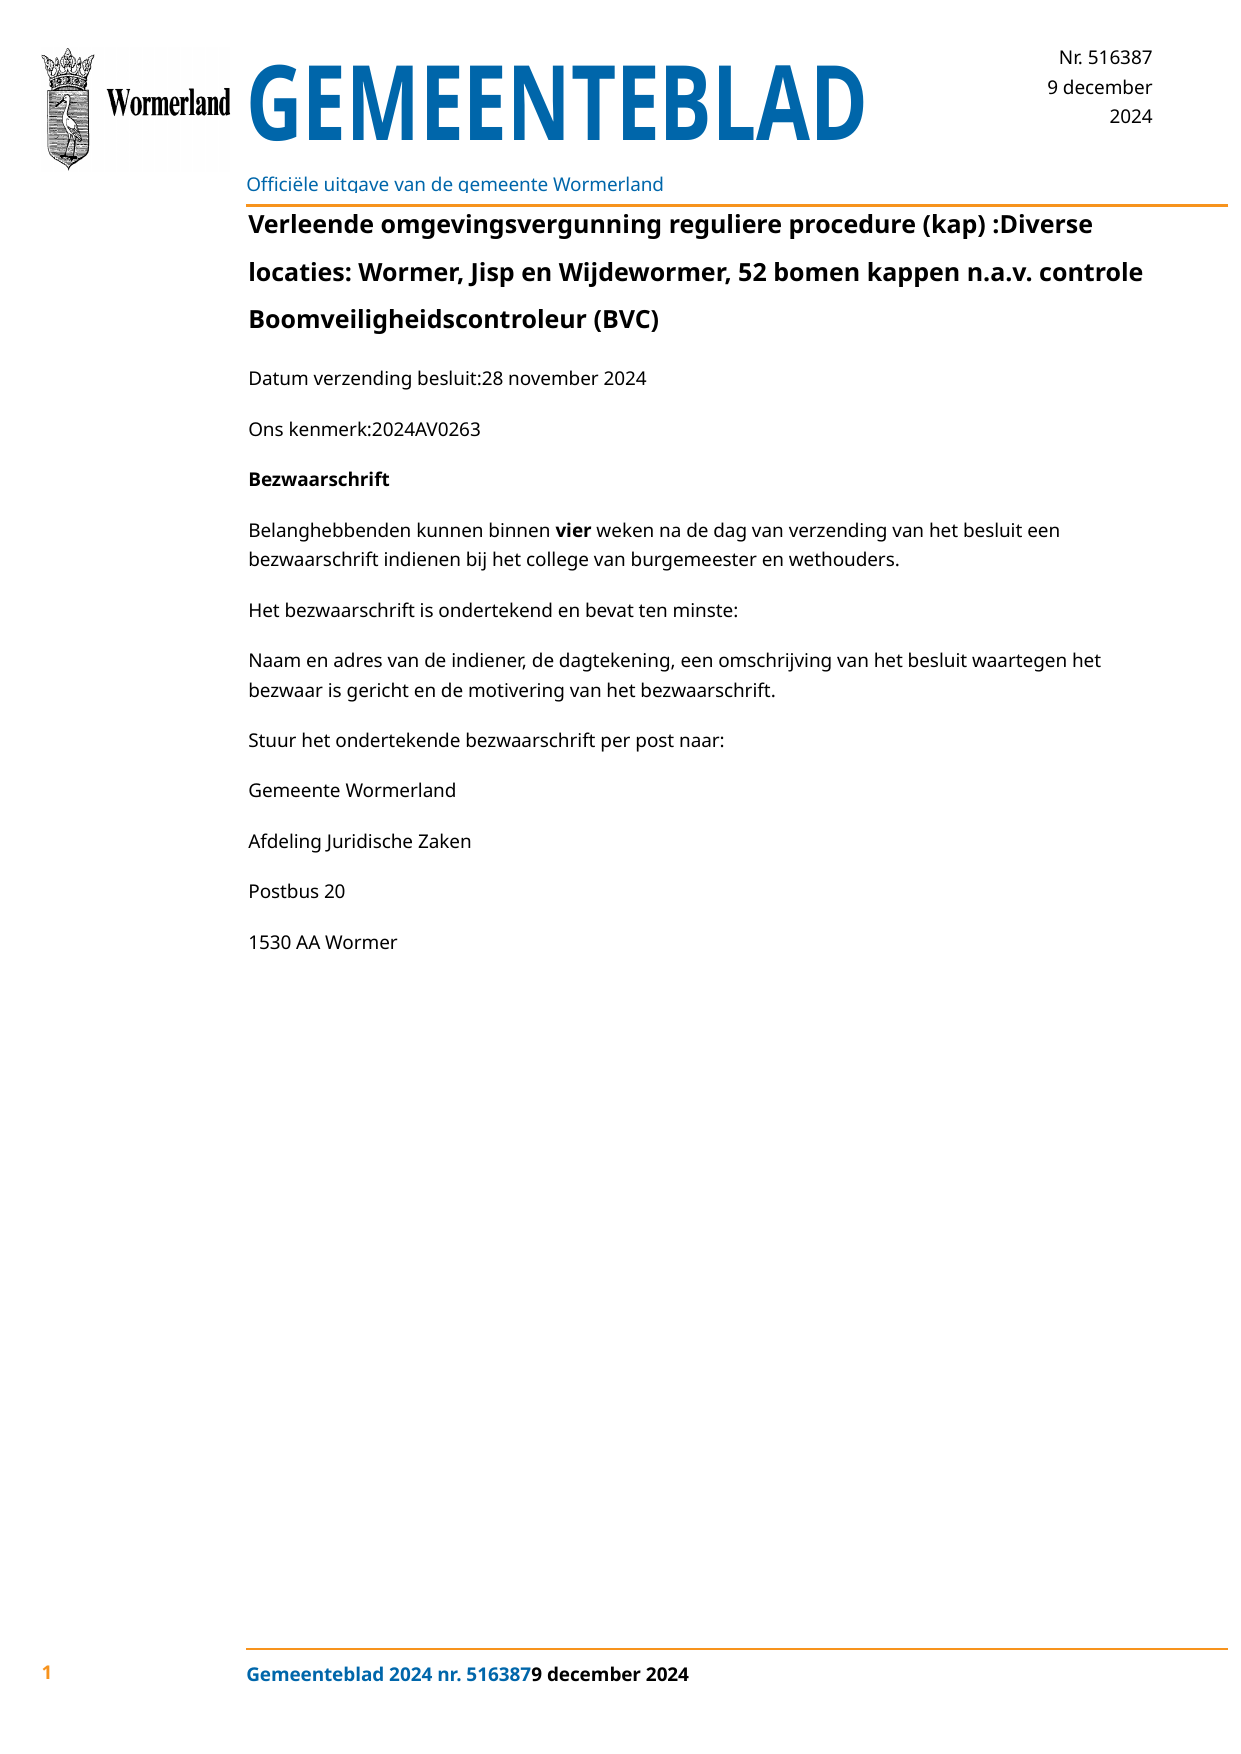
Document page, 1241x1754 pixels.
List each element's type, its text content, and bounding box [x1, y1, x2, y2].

text Bezwaarschrift [248, 466, 1152, 492]
picture [41, 47, 231, 172]
text Gemeente Wormerland [248, 778, 1152, 803]
text Stuur het ondertekende bezwaarschrift per post naar: [248, 727, 1152, 753]
text 1530 AA Wormer [248, 929, 1152, 954]
text Afdeling Juridische Zaken [248, 828, 1152, 854]
text Verleende omgevingsvergunning reguliere procedure (kap) :Diverse locaties: Wormer, Jisp en Wijdewormer, 52 bomen kappen n.a.v. controle Boomveiligheidscontroleur (BVC) [248, 207, 1152, 336]
text Het bezwaarschrift is ondertekend en bevat ten minste: [248, 597, 1152, 622]
text Ons kenmerk:2024AV0263 [248, 416, 1152, 442]
text Naam en adres van de indiener, de dagtekening, een omschrijving van het besluit waartegen het bezwaar is gericht en de motivering van het bezwaarschrift. [248, 647, 1152, 702]
text Postbus 20 [248, 878, 1152, 904]
text Datum verzending besluit:28 november 2024 [248, 366, 1152, 391]
text Belanghebbenden kunnen binnen vier weken na de dag van verzending van het besluit een bezwaarschrift indienen bij het college van burgemeester en wethouders. [248, 517, 1152, 572]
